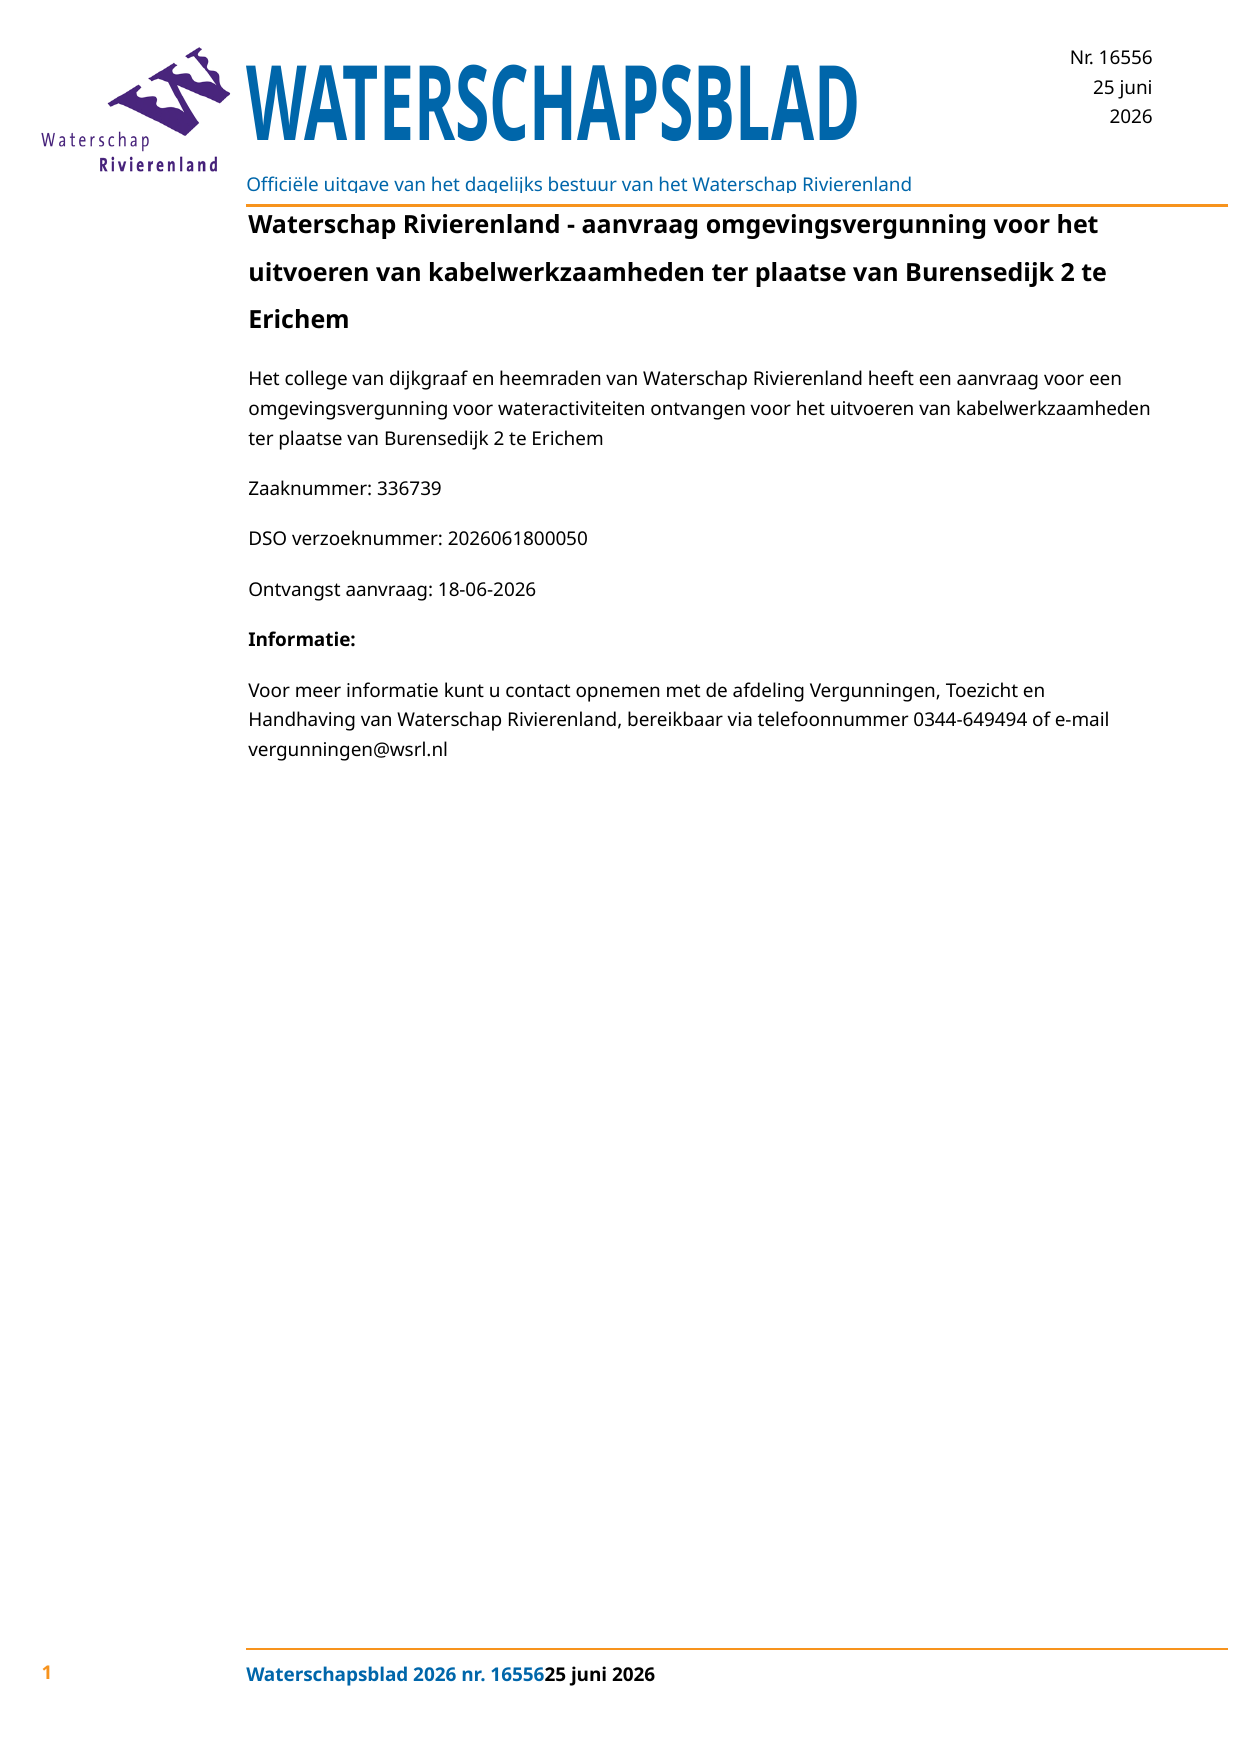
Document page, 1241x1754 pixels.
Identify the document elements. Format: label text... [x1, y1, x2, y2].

text DSO verzoeknummer: 2026061800050 [248, 526, 1152, 551]
text Voor meer informatie kunt u contact opnemen met de afdeling Vergunningen, Toezicht en Handhaving van Waterschap Rivierenland, bereikbaar via telefoonnummer 0344-649494 of e-mail vergunningen@wsrl.nl [248, 677, 1152, 762]
picture [41, 47, 231, 172]
text Het college van dijkgraaf en heemraden van Waterschap Rivierenland heeft een aanvraag voor een omgevingsvergunning voor wateractiviteiten ontvangen voor het uitvoeren van kabelwerkzaamheden ter plaatse van Burensedijk 2 te Erichem [248, 366, 1152, 450]
text Zaaknummer: 336739 [248, 475, 1152, 501]
text Ontvangst aanvraag: 18-06-2026 [248, 576, 1152, 602]
text Informatie: [248, 626, 1152, 652]
text Waterschap Rivierenland - aanvraag omgevingsvergunning voor het uitvoeren van kabelwerkzaamheden ter plaatse van Burensedijk 2 te Erichem [248, 207, 1152, 336]
